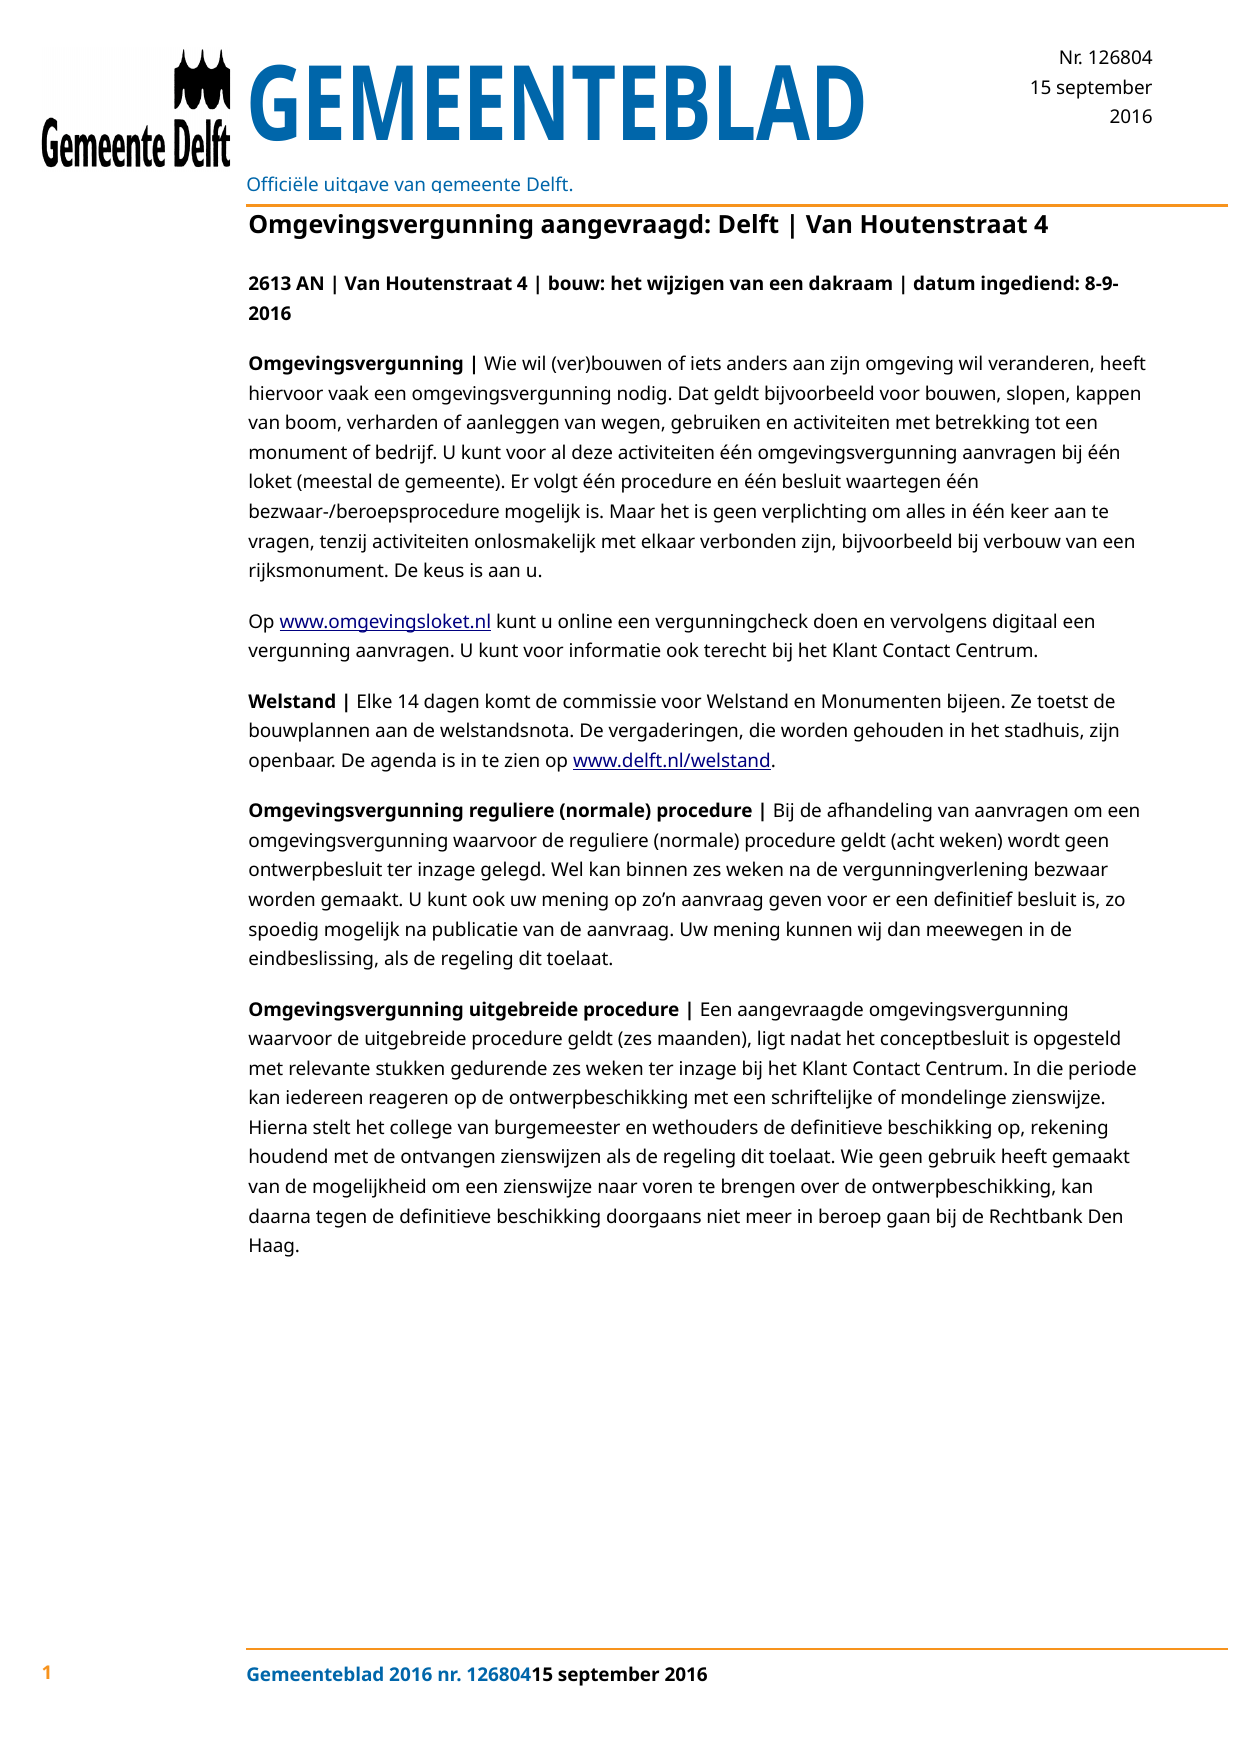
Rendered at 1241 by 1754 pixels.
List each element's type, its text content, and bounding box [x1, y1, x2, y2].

text Op www.omgevingsloket.nl kunt u online een vergunningcheck doen en vervolgens digitaal een vergunning aanvragen. U kunt voor informatie ook terecht bij het Klant Contact Centrum. [248, 608, 1152, 663]
picture [41, 47, 231, 172]
text Omgevingsvergunning | Wie wil (ver)bouwen of iets anders aan zijn omgeving wil veranderen, heeft hiervoor vaak een omgevingsvergunning nodig. Dat geldt bijvoorbeeld voor bouwen, slopen, kappen van boom, verharden of aanleggen van wegen, gebruiken en activiteiten met betrekking tot een monument of bedrijf. U kunt voor al deze activiteiten één omgevingsvergunning aanvragen bij één loket (meestal de gemeente). Er volgt één procedure en één besluit waartegen één bezwaar-/beroepsprocedure mogelijk is. Maar het is geen verplichting om alles in één keer aan te vragen, tenzij activiteiten onlosmakelijk met elkaar verbonden zijn, bijvoorbeeld bij verbouw van een rijksmonument. De keus is aan u. [248, 350, 1152, 583]
text Omgevingsvergunning uitgebreide procedure | Een aangevraagde omgevingsvergunning waarvoor de uitgebreide procedure geldt (zes maanden), ligt nadat het conceptbesluit is opgesteld met relevante stukken gedurende zes weken ter inzage bij het Klant Contact Centrum. In die periode kan iedereen reageren op de ontwerpbeschikking met een schriftelijke of mondelinge zienswijze. Hierna stelt het college van burgemeester en wethouders de definitieve beschikking op, rekening houdend met de ontvangen zienswijzen als de regeling dit toelaat. Wie geen gebruik heeft gemaakt van de mogelijkheid om een zienswijze naar voren te brengen over de ontwerpbeschikking, kan daarna tegen de definitieve beschikking doorgaans niet meer in beroep gaan bij de Rechtbank Den Haag. [248, 996, 1152, 1258]
text Omgevingsvergunning aangevraagd: Delft | Van Houtenstraat 4 [248, 207, 1152, 241]
text 2613 AN | Van Houtenstraat 4 | bouw: het wijzigen van een dakraam | datum ingediend: 8-9-2016 [248, 270, 1152, 326]
text Welstand | Elke 14 dagen komt de commissie voor Welstand en Monumenten bijeen. Ze toetst de bouwplannen aan de welstandsnota. De vergaderingen, die worden gehouden in het stadhuis, zijn openbaar. De agenda is in te zien op www.delft.nl/welstand. [248, 688, 1152, 773]
text Omgevingsvergunning reguliere (normale) procedure | Bij de afhandeling van aanvragen om een omgevingsvergunning waarvoor de reguliere (normale) procedure geldt (acht weken) wordt geen ontwerpbesluit ter inzage gelegd. Wel kan binnen zes weken na de vergunningverlening bezwaar worden gemaakt. U kunt ook uw mening op zo’n aanvraag geven voor er een definitief besluit is, zo spoedig mogelijk na publicatie van de aanvraag. Uw mening kunnen wij dan meewegen in de eindbeslissing, als de regeling dit toelaat. [248, 797, 1152, 971]
